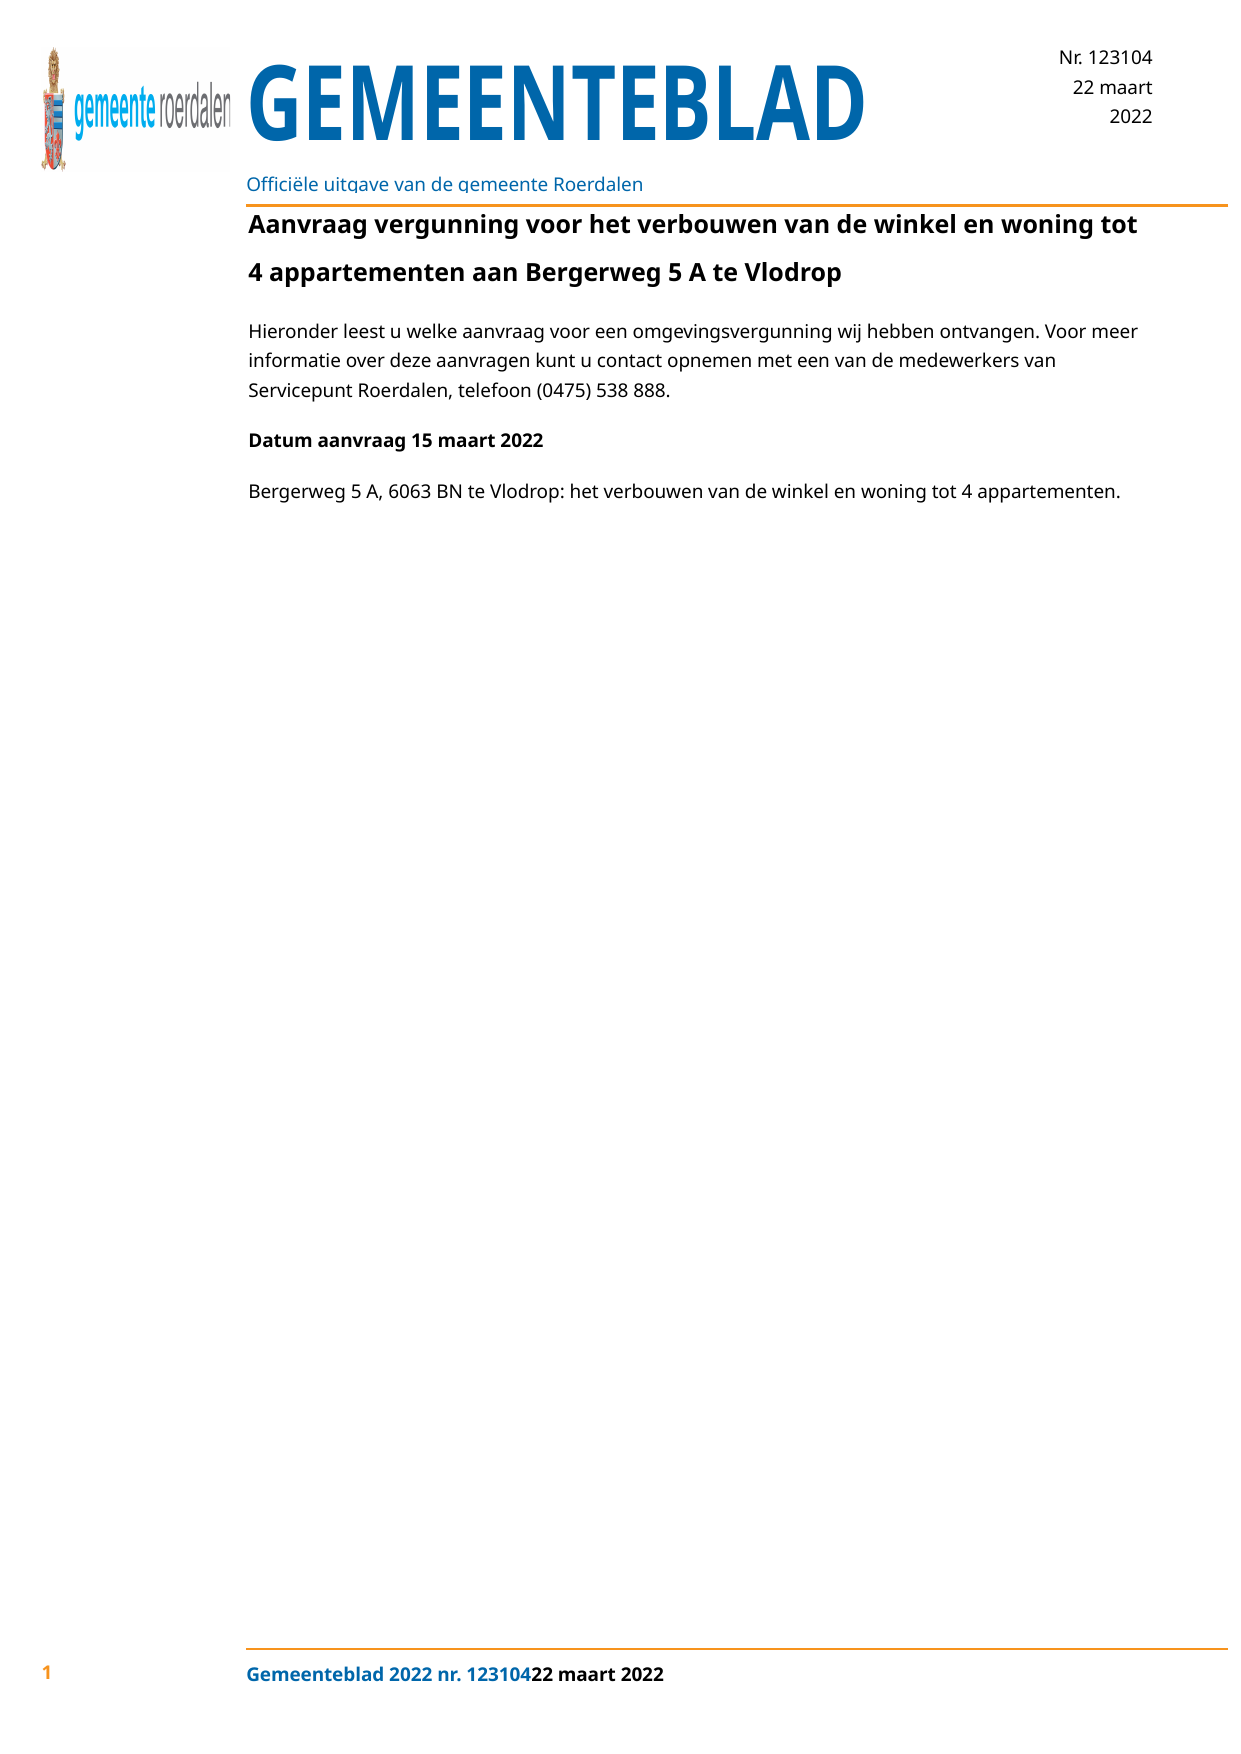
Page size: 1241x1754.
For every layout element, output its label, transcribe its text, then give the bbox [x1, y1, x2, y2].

text Aanvraag vergunning voor het verbouwen van de winkel en woning tot 4 appartementen aan Bergerweg 5 A te Vlodrop [248, 207, 1152, 288]
text Datum aanvraag 15 maart 2022 [248, 427, 1152, 453]
text Hieronder leest u welke aanvraag voor een omgevingsvergunning wij hebben ontvangen. Voor meer informatie over deze aanvragen kunt u contact opnemen met een van de medewerkers van Servicepunt Roerdalen, telefoon (0475) 538 888. [248, 318, 1152, 403]
picture [41, 47, 231, 172]
text Bergerweg 5 A, 6063 BN te Vlodrop: het verbouwen van de winkel en woning tot 4 appartementen. [248, 478, 1152, 504]
